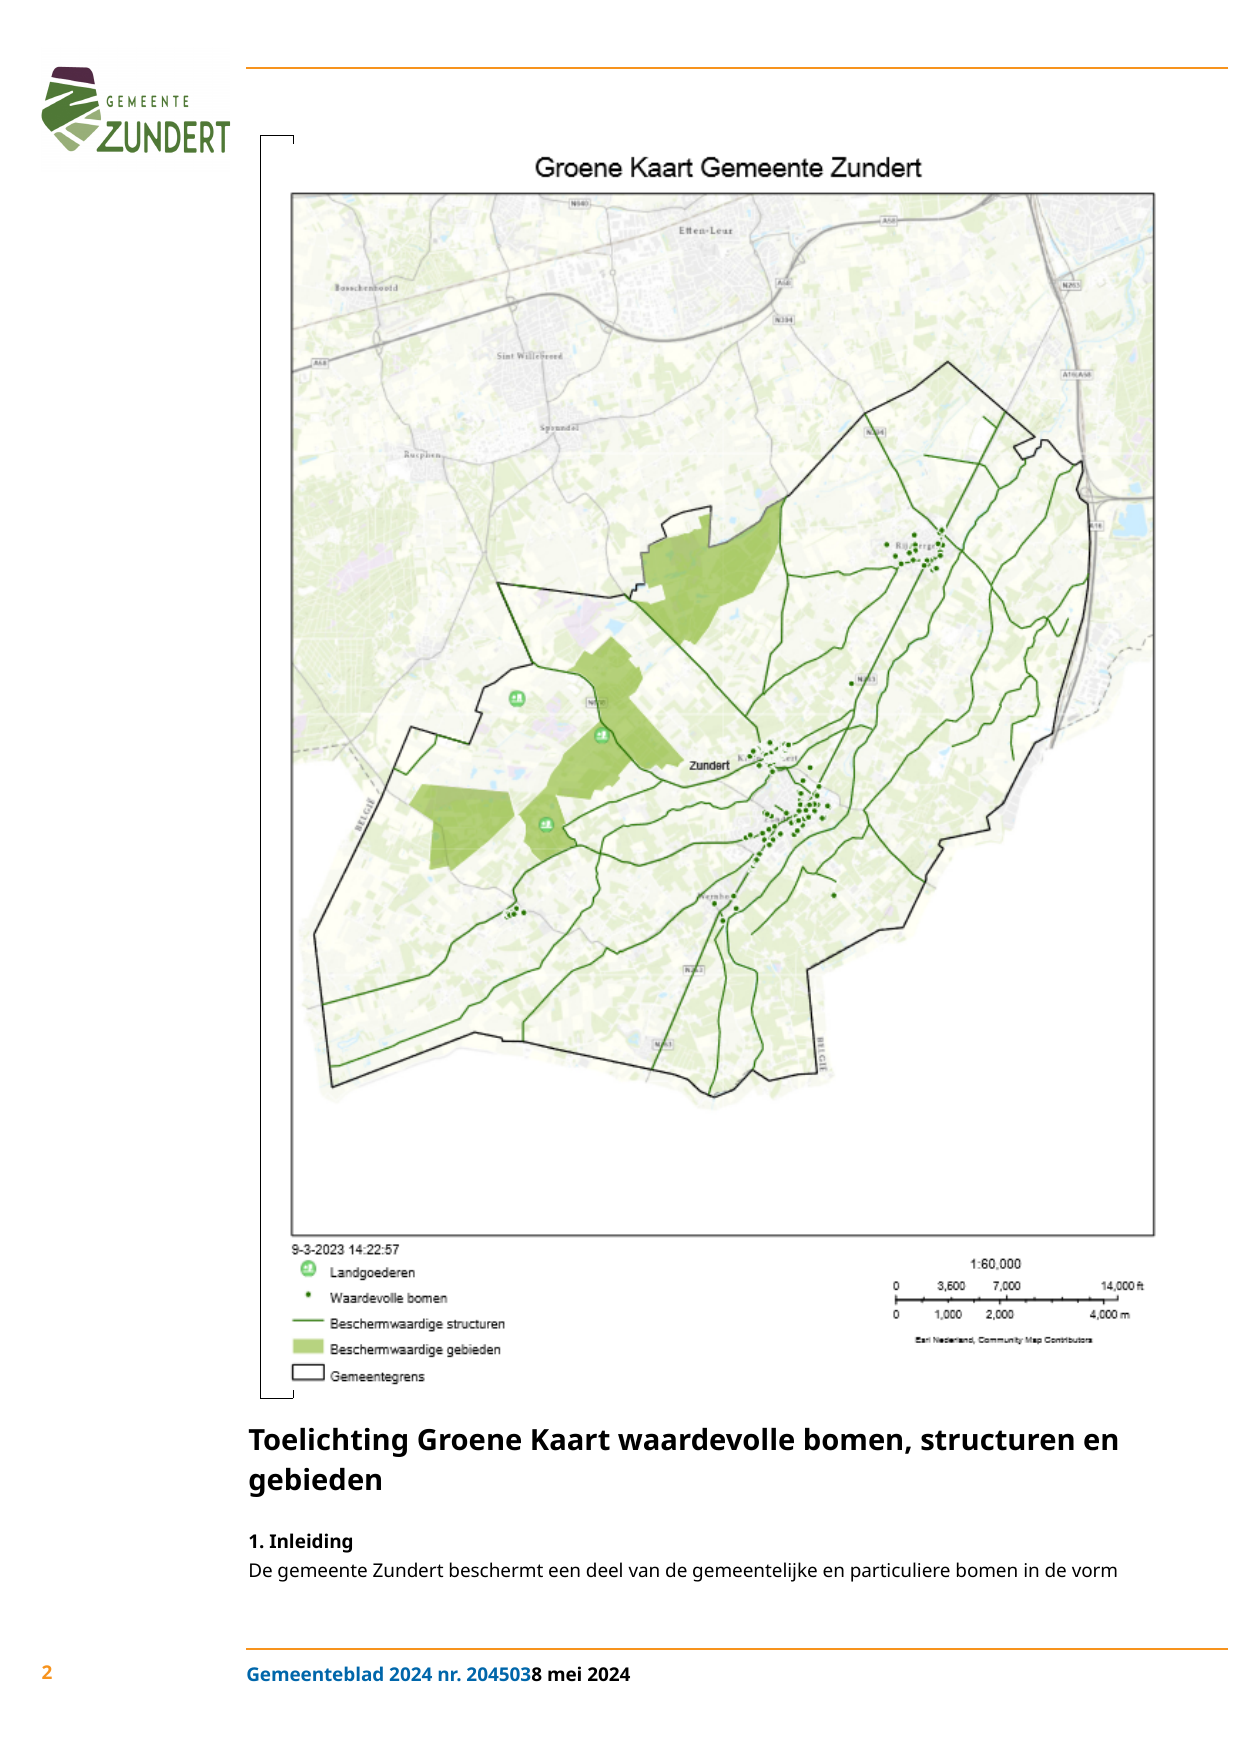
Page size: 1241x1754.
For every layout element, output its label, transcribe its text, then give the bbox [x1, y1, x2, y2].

text De gemeente Zundert beschermt een deel van de gemeentelijke en particuliere bomen in de vorm [248, 1558, 1152, 1583]
picture [268, 144, 1173, 1390]
text 1. Inleiding [248, 1528, 1152, 1554]
text Toelichting Groene Kaart waardevolle bomen, structuren en gebieden [248, 1419, 1152, 1499]
picture [41, 47, 231, 172]
